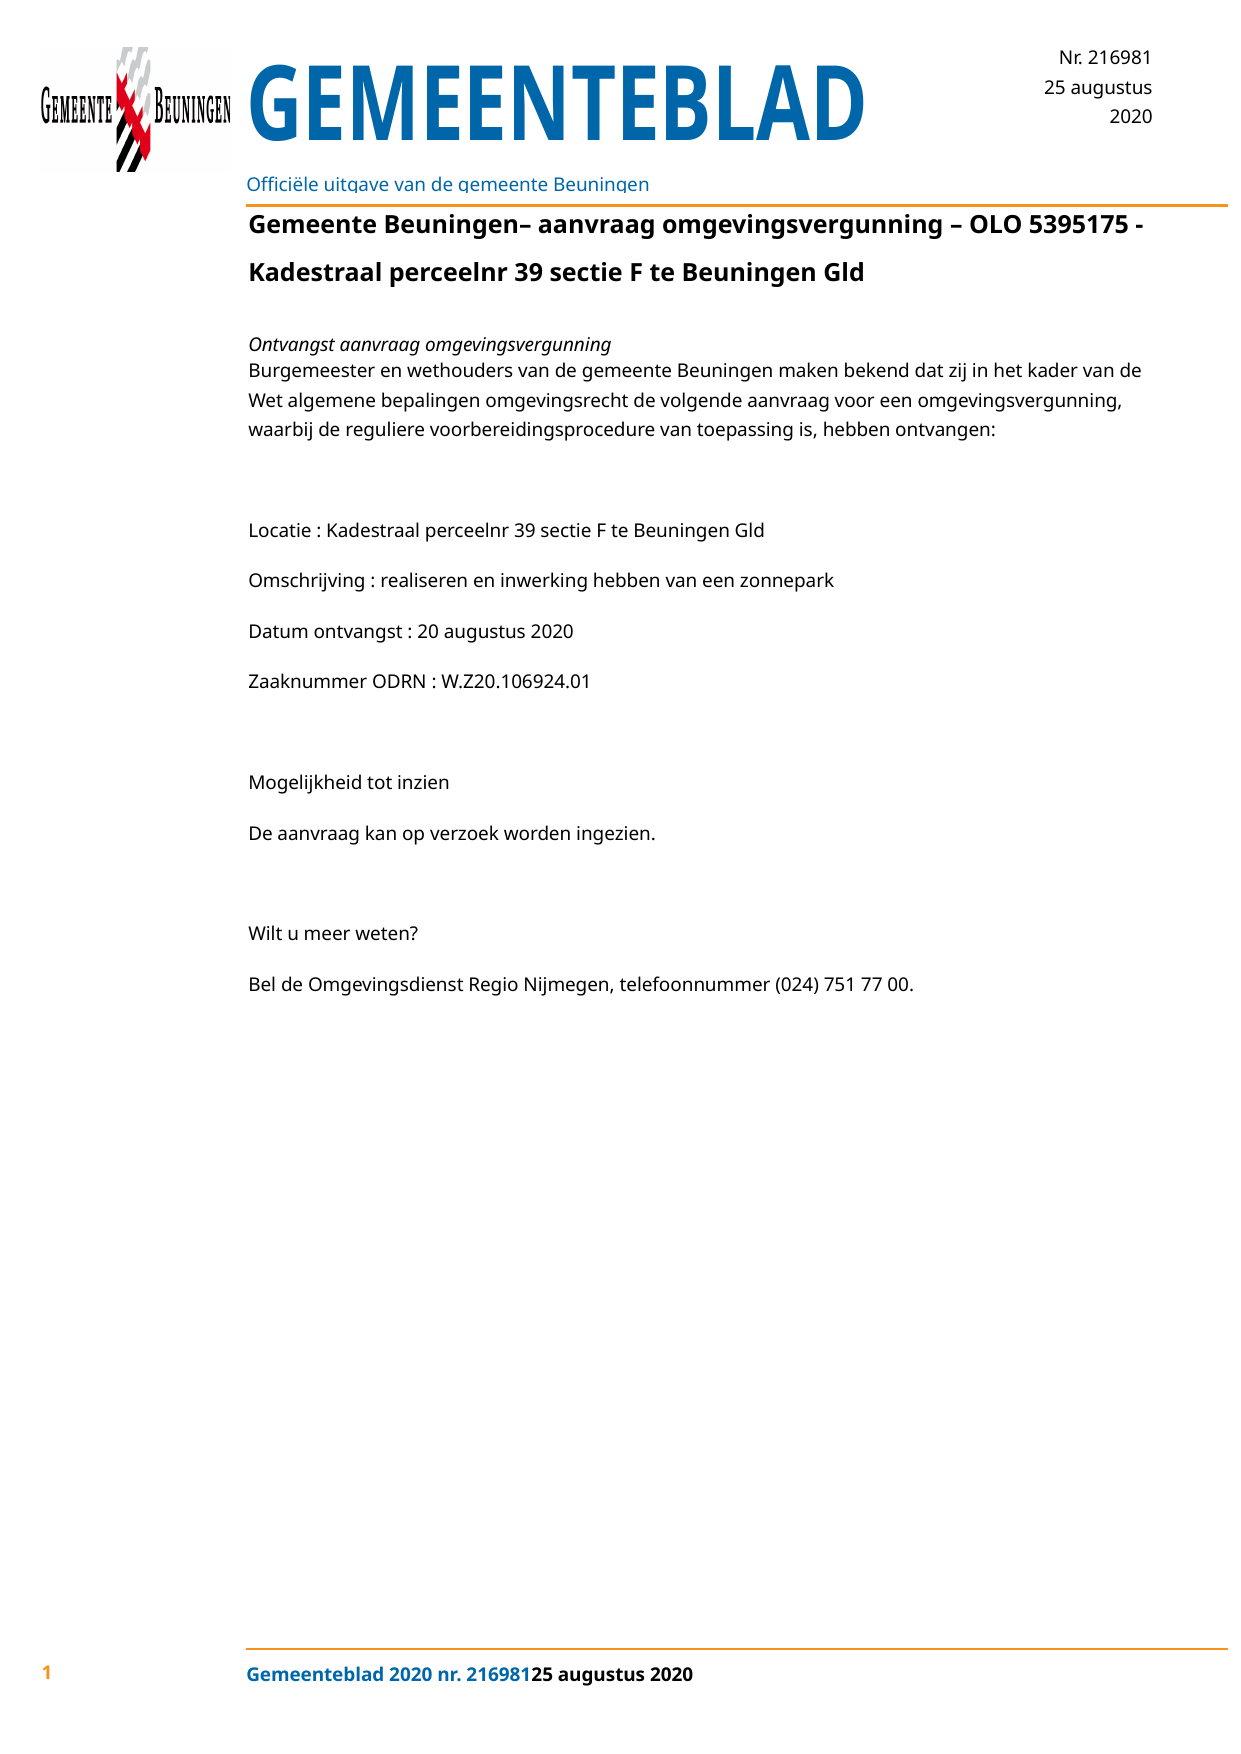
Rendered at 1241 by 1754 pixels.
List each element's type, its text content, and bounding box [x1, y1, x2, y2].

text De aanvraag kan op verzoek worden ingezien. [248, 820, 1152, 845]
text Zaaknummer ODRN : W.Z20.106924.01 [248, 668, 1152, 694]
text Locatie : Kadestraal perceelnr 39 sectie F te Beuningen Gld [248, 517, 1152, 543]
text Mogelijkheid tot inzien [248, 769, 1152, 795]
picture [41, 47, 231, 172]
text Gemeente Beuningen– aanvraag omgevingsvergunning – OLO 5395175 - Kadestraal perceelnr 39 sectie F te Beuningen Gld [248, 207, 1152, 288]
text Datum ontvangst : 20 augustus 2020 [248, 618, 1152, 644]
text Ontvangst aanvraag omgevingsvergunning [248, 331, 1152, 357]
text Bel de Omgevingsdienst Regio Nijmegen, telefoonnummer (024) 751 77 00. [248, 971, 1152, 997]
text Wilt u meer weten? [248, 921, 1152, 946]
text Omschrijving : realiseren en inwerking hebben van een zonnepark [248, 568, 1152, 593]
text Burgemeester en wethouders van de gemeente Beuningen maken bekend dat zij in het kader van de Wet algemene bepalingen omgevingsrecht de volgende aanvraag voor een omgevingsvergunning, waarbij de reguliere voorbereidingsprocedure van toepassing is, hebben ontvangen: [248, 357, 1152, 442]
